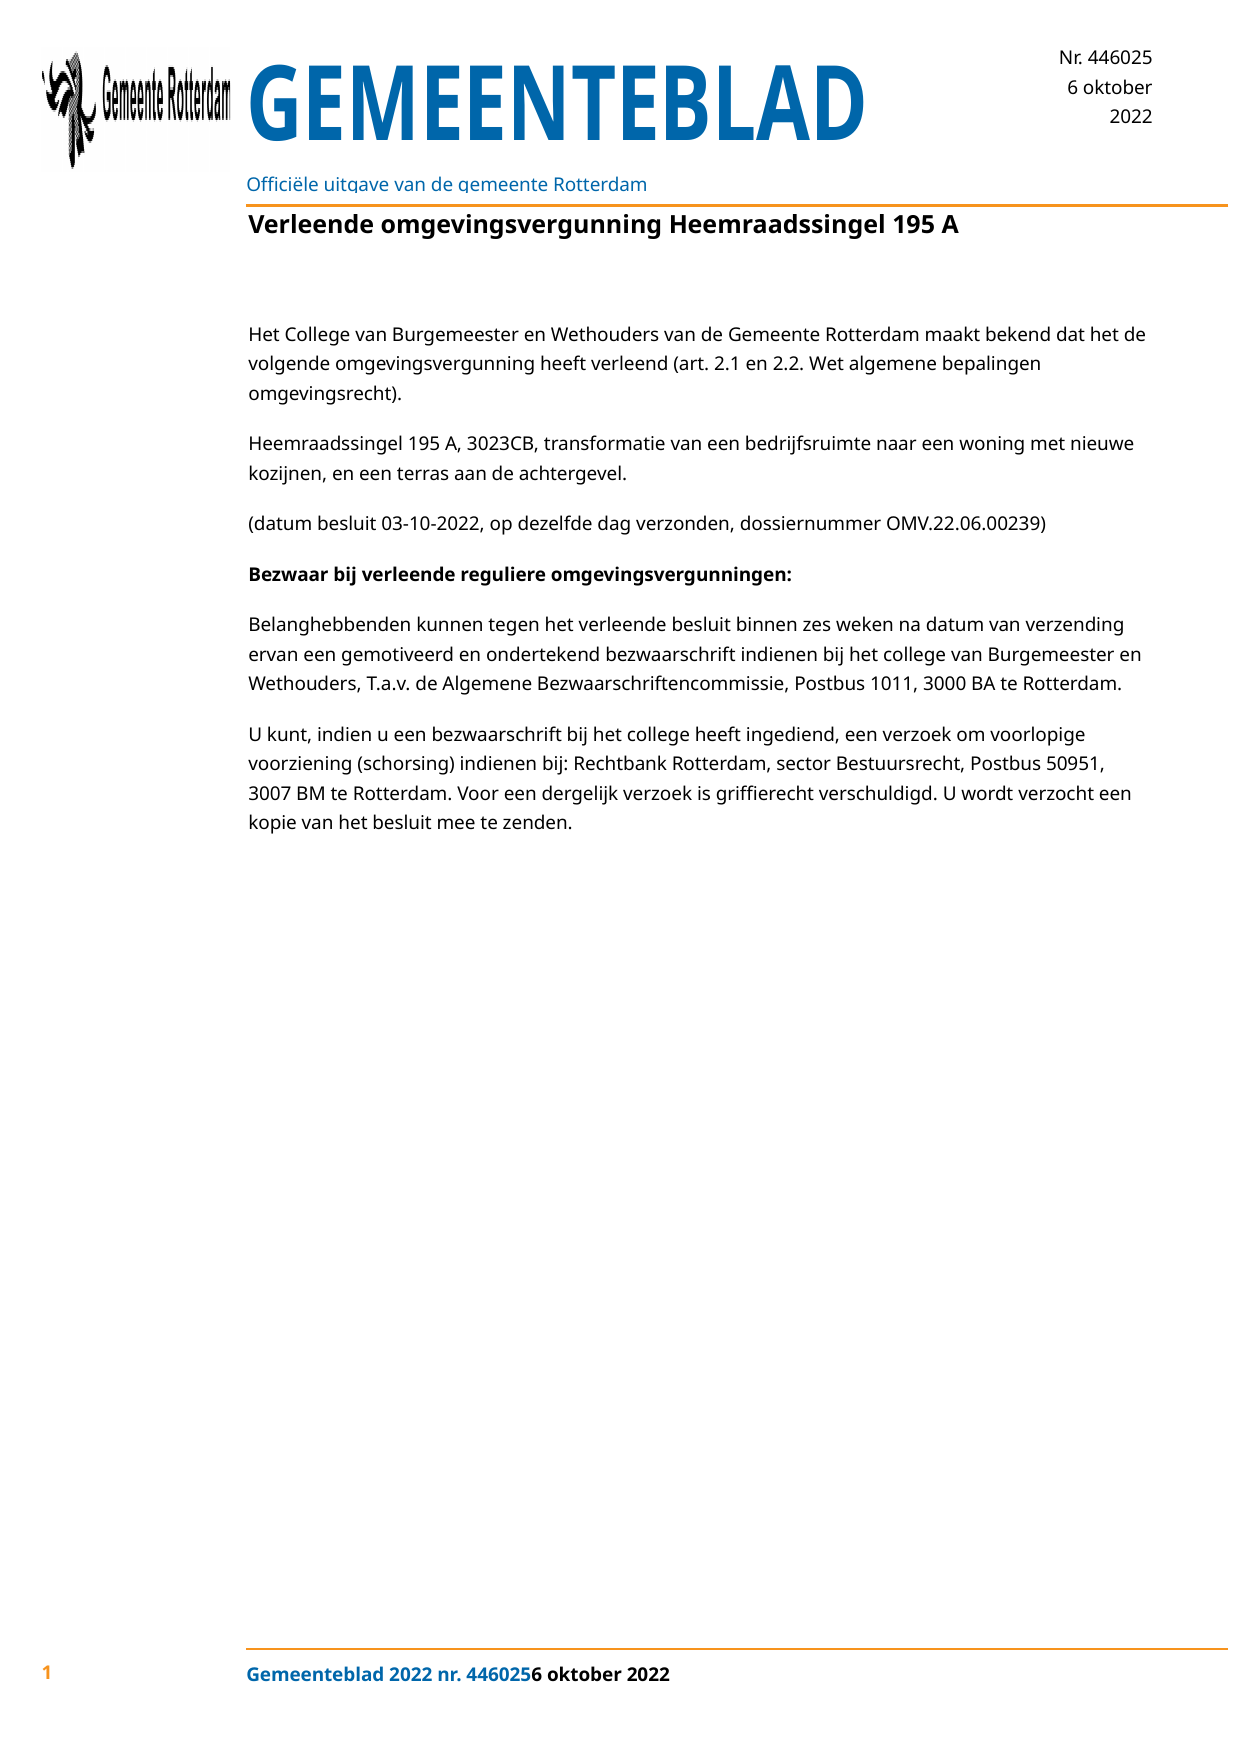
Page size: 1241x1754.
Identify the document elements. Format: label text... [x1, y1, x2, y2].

text Het College van Burgemeester en Wethouders van de Gemeente Rotterdam maakt bekend dat het de volgende omgevingsvergunning heeft verleend (art. 2.1 en 2.2. Wet algemene bepalingen omgevingsrecht). [248, 321, 1152, 406]
text Heemraadssingel 195 A, 3023CB, transformatie van een bedrijfsruimte naar een woning met nieuwe kozijnen, en een terras aan de achtergevel. [248, 430, 1152, 486]
text Belanghebbenden kunnen tegen het verleende besluit binnen zes weken na datum van verzending ervan een gemotiveerd en ondertekend bezwaarschrift indienen bij het college van Burgemeester en Wethouders, T.a.v. de Algemene Bezwaarschriftencommissie, Postbus 1011, 3000 BA te Rotterdam. [248, 611, 1152, 696]
text Verleende omgevingsvergunning Heemraadssingel 195 A [248, 207, 1152, 241]
picture [41, 47, 231, 172]
text (datum besluit 03-10-2022, op dezelfde dag verzonden, dossiernummer OMV.22.06.00239) [248, 510, 1152, 536]
text Bezwaar bij verleende reguliere omgevingsvergunningen: [248, 561, 1152, 586]
text U kunt, indien u een bezwaarschrift bij het college heeft ingediend, een verzoek om voorlopige voorziening (schorsing) indienen bij: Rechtbank Rotterdam, sector Bestuursrecht, Postbus 50951, 3007 BM te Rotterdam. Voor een dergelijk verzoek is griffierecht verschuldigd. U wordt verzocht een kopie van het besluit mee te zenden. [248, 721, 1152, 835]
